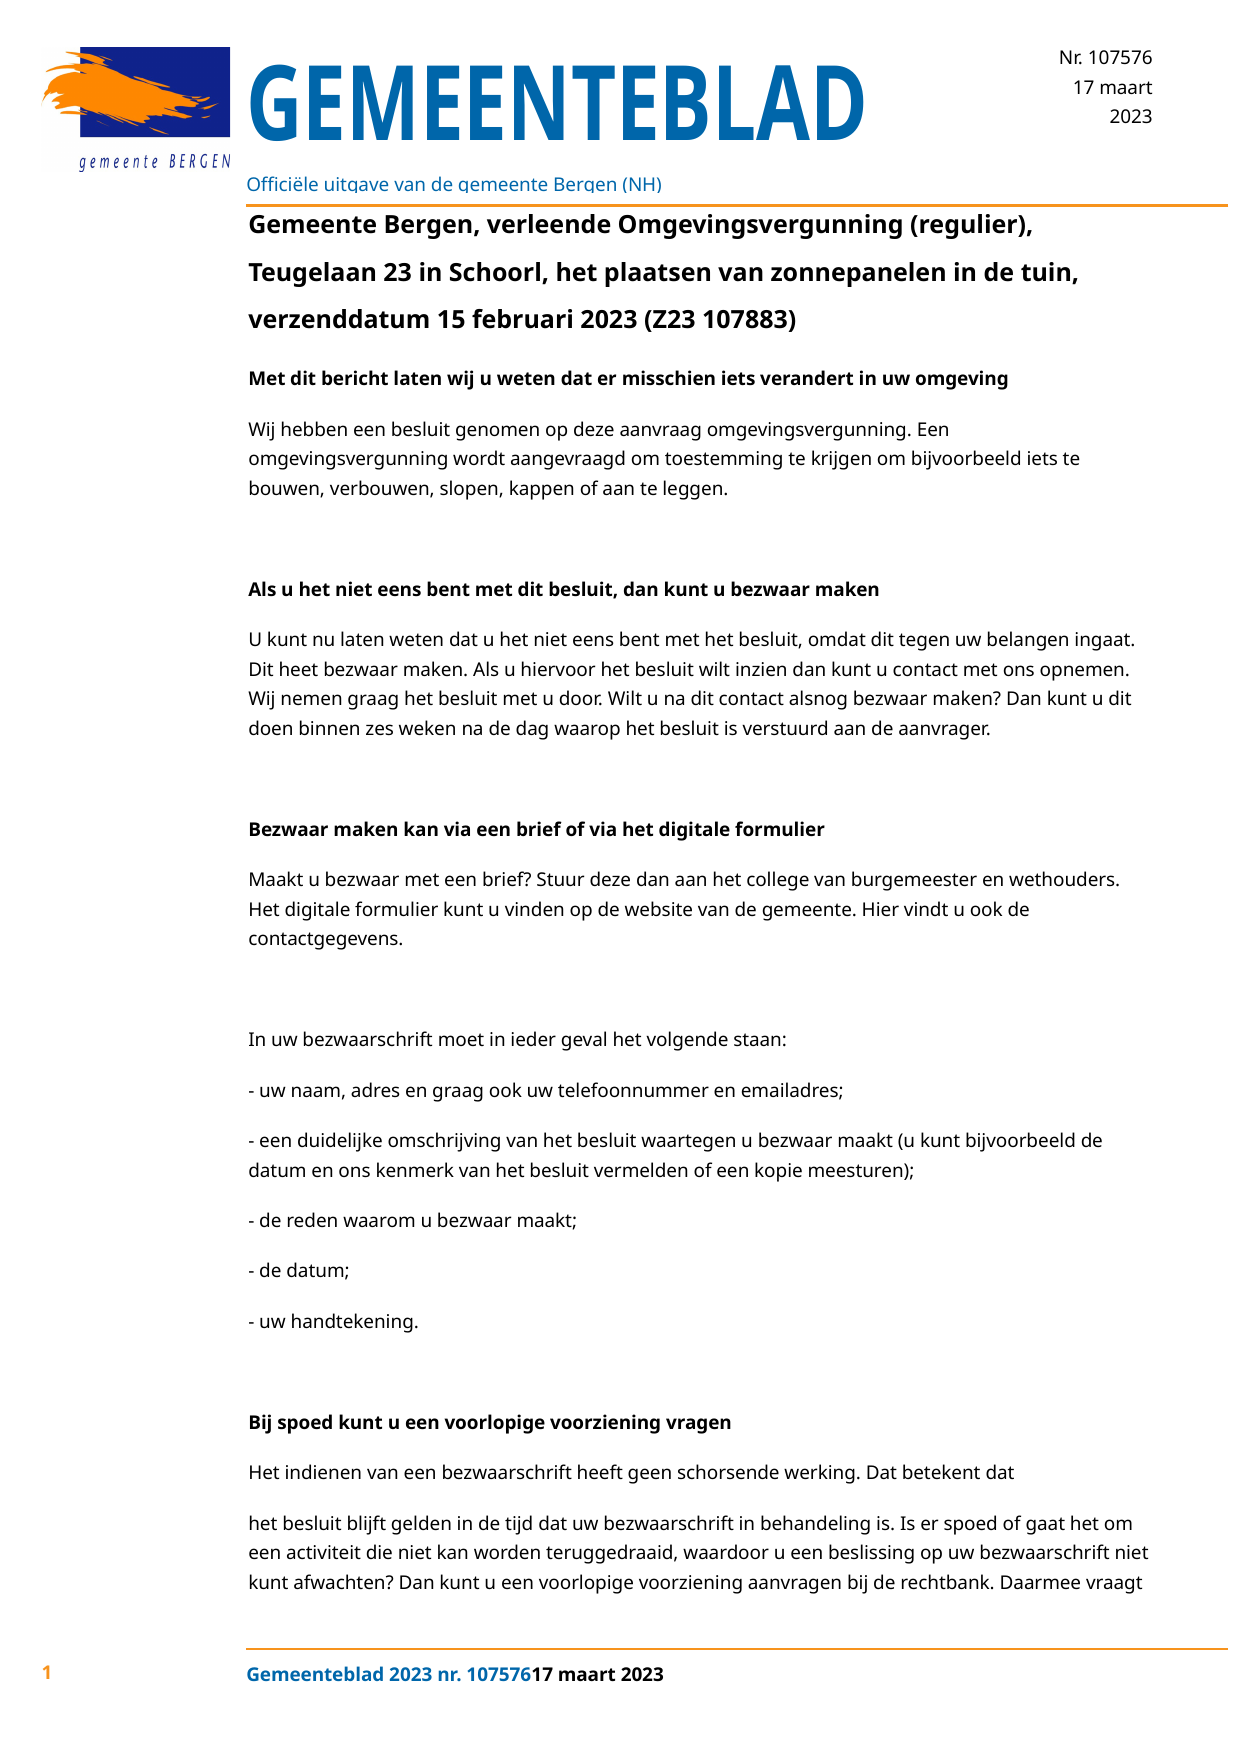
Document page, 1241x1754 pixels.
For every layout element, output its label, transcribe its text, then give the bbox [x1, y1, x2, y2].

text Als u het niet eens bent met dit besluit, dan kunt u bezwaar maken [248, 576, 1152, 602]
text Het indienen van een bezwaarschrift heeft geen schorsende werking. Dat betekent dat [248, 1459, 1152, 1485]
text Maakt u bezwaar met een brief? Stuur deze dan aan het college van burgemeester en wethouders. Het digitale formulier kunt u vinden op de website van de gemeente. Hier vindt u ook de contactgegevens. [248, 866, 1152, 951]
text Bezwaar maken kan via een brief of via het digitale formulier [248, 816, 1152, 842]
text - de reden waarom u bezwaar maakt; [248, 1207, 1152, 1233]
text U kunt nu laten weten dat u het niet eens bent met het besluit, omdat dit tegen uw belangen ingaat. Dit heet bezwaar maken. Als u hiervoor het besluit wilt inzien dan kunt u contact met ons opnemen. Wij nemen graag het besluit met u door. Wilt u na dit contact alsnog bezwaar maken? Dan kunt u dit doen binnen zes weken na de dag waarop het besluit is verstuurd aan de aanvrager. [248, 626, 1152, 741]
text - uw naam, adres en graag ook uw telefoonnummer en emailadres; [248, 1077, 1152, 1102]
picture [41, 47, 231, 172]
text Wij hebben een besluit genomen op deze aanvraag omgevingsvergunning. Een omgevingsvergunning wordt aangevraagd om toestemming te krijgen om bijvoorbeeld iets te bouwen, verbouwen, slopen, kappen of aan te leggen. [248, 416, 1152, 501]
text Met dit bericht laten wij u weten dat er misschien iets verandert in uw omgeving [248, 366, 1152, 391]
text - de datum; [248, 1258, 1152, 1283]
text - een duidelijke omschrijving van het besluit waartegen u bezwaar maakt (u kunt bijvoorbeeld de datum en ons kenmerk van het besluit vermelden of een kopie meesturen); [248, 1127, 1152, 1182]
text Gemeente Bergen, verleende Omgevingsvergunning (regulier), Teugelaan 23 in Schoorl, het plaatsen van zonnepanelen in de tuin, verzenddatum 15 februari 2023 (Z23 107883) [248, 207, 1152, 336]
text In uw bezwaarschrift moet in ieder geval het volgende staan: [248, 1026, 1152, 1052]
text Bij spoed kunt u een voorlopige voorziening vragen [248, 1409, 1152, 1434]
text - uw handtekening. [248, 1308, 1152, 1334]
text het besluit blijft gelden in de tijd dat uw bezwaarschrift in behandeling is. Is er spoed of gaat het om een activiteit die niet kan worden teruggedraaid, waardoor u een beslissing op uw bezwaarschrift niet kunt afwachten? Dan kunt u een voorlopige voorziening aanvragen bij de rechtbank. Daarmee vraagt [248, 1510, 1152, 1594]
